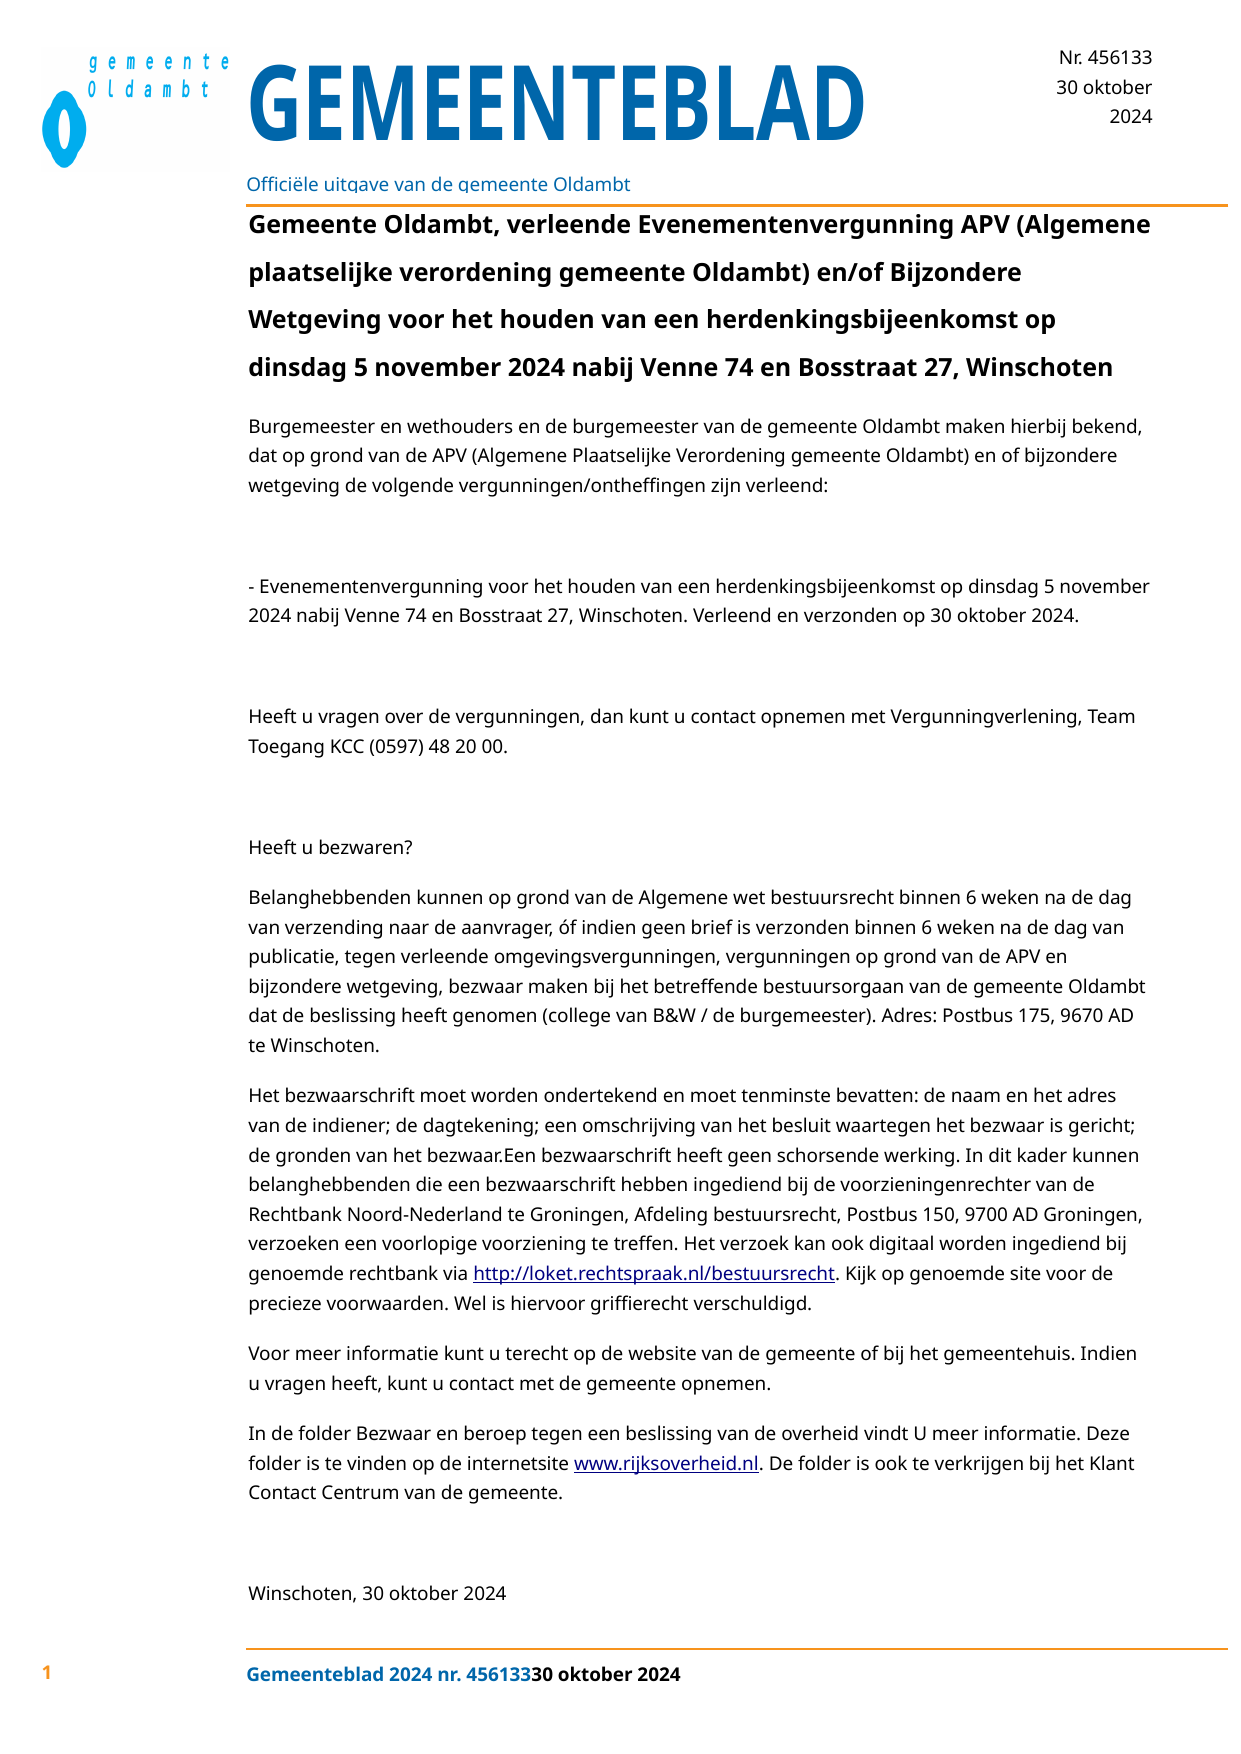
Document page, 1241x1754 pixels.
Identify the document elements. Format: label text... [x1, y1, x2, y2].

picture [41, 47, 231, 172]
text Burgemeester en wethouders en de burgemeester van de gemeente Oldambt maken hierbij bekend, dat op grond van de APV (Algemene Plaatselijke Verordening gemeente Oldambt) en of bijzondere wetgeving de volgende vergunningen/ontheffingen zijn verleend: [248, 413, 1152, 498]
text In de folder Bezwaar en beroep tegen een beslissing van de overheid vindt U meer informatie. Deze folder is te vinden op de internetsite www.rijksoverheid.nl. De folder is ook te verkrijgen bij het Klant Contact Centrum van de gemeente. [248, 1420, 1152, 1505]
text Voor meer informatie kunt u terecht op de website van de gemeente of bij het gemeentehuis. Indien u vragen heeft, kunt u contact met de gemeente opnemen. [248, 1340, 1152, 1396]
text Belanghebbenden kunnen op grond van de Algemene wet bestuursrecht binnen 6 weken na de dag van verzending naar de aanvrager, óf indien geen brief is verzonden binnen 6 weken na de dag van publicatie, tegen verleende omgevingsvergunningen, vergunningen op grond van de APV en bijzondere wetgeving, bezwaar maken bij het betreffende bestuursorgaan van de gemeente Oldambt dat de beslissing heeft genomen (college van B&W / de burgemeester). Adres: Postbus 175, 9670 AD te Winschoten. [248, 884, 1152, 1058]
text Heeft u vragen over de vergunningen, dan kunt u contact opnemen met Vergunningverlening, Team Toegang KCC (0597) 48 20 00. [248, 703, 1152, 759]
text Het bezwaarschrift moet worden ondertekend en moet tenminste bevatten: de naam en het adres van de indiener; de dagtekening; een omschrijving van het besluit waartegen het bezwaar is gericht; de gronden van het bezwaar.Een bezwaarschrift heeft geen schorsende werking. In dit kader kunnen belanghebbenden die een bezwaarschrift hebben ingediend bij de voorzieningenrechter van de Rechtbank Noord-Nederland te Groningen, Afdeling bestuursrecht, Postbus 150, 9700 AD Groningen, verzoeken een voorlopige voorziening te treffen. Het verzoek kan ook digitaal worden ingediend bij genoemde rechtbank via http://loket.rechtspraak.nl/bestuursrecht. Kijk op genoemde site voor de precieze voorwaarden. Wel is hiervoor griffierecht verschuldigd. [248, 1083, 1152, 1316]
text Heeft u bezwaren? [248, 834, 1152, 860]
text Gemeente Oldambt, verleende Evenementenvergunning APV (Algemene plaatselijke verordening gemeente Oldambt) en/of Bijzondere Wetgeving voor het houden van een herdenkingsbijeenkomst op dinsdag 5 november 2024 nabij Venne 74 en Bosstraat 27, Winschoten [248, 207, 1152, 384]
text - Evenementenvergunning voor het houden van een herdenkingsbijeenkomst op dinsdag 5 november 2024 nabij Venne 74 en Bosstraat 27, Winschoten. Verleend en verzonden op 30 oktober 2024. [248, 573, 1152, 628]
text Winschoten, 30 oktober 2024 [248, 1580, 1152, 1606]
